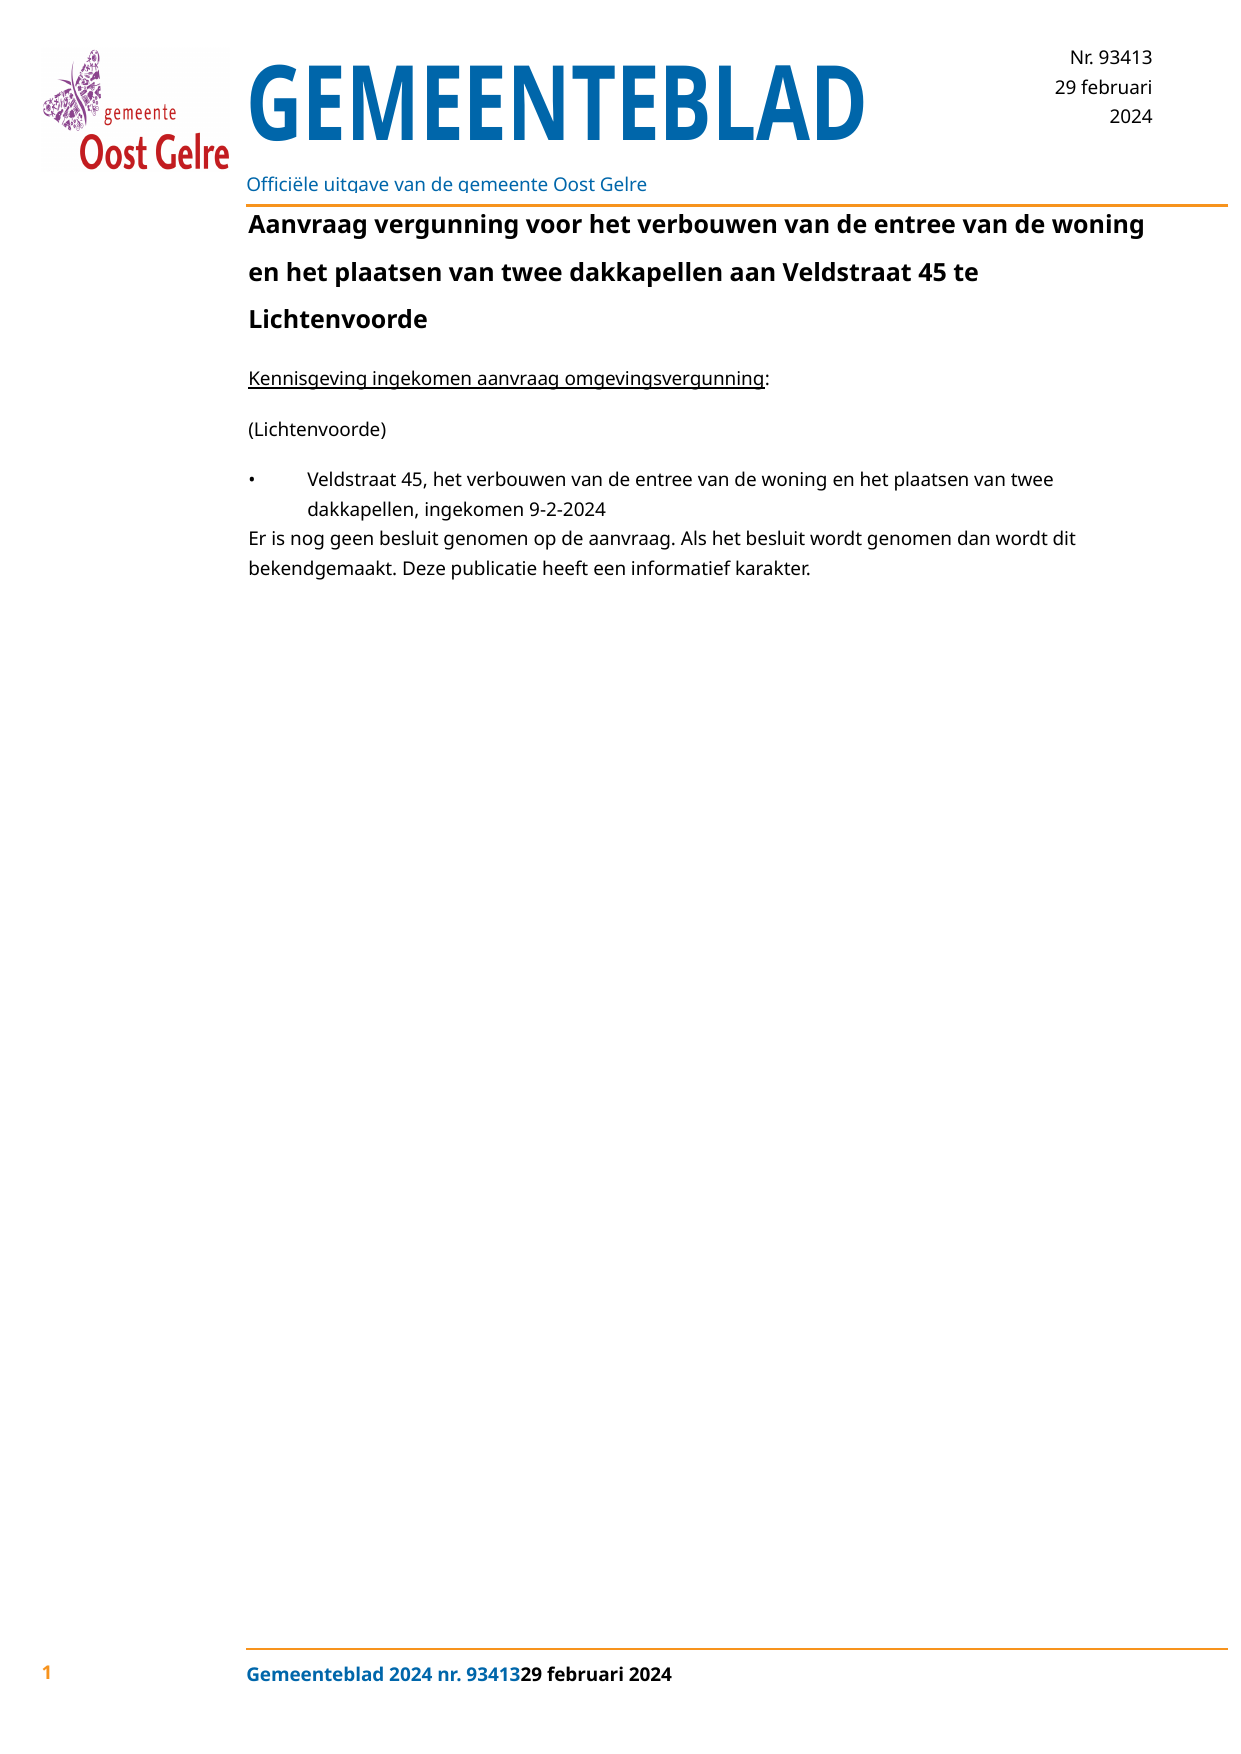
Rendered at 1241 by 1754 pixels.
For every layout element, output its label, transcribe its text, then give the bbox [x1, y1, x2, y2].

text Kennisgeving ingekomen aanvraag omgevingsvergunning: [248, 366, 1152, 391]
text Er is nog geen besluit genomen op de aanvraag. Als het besluit wordt genomen dan wordt dit bekendgemaakt. Deze publicatie heeft een informatief karakter. [248, 526, 1152, 581]
list Veldstraat 45, het verbouwen van de entree van de woning en het plaatsen van twee dakkapellen, ingekomen 9-2-2024 [248, 466, 1152, 522]
picture [41, 47, 231, 172]
text (Lichtenvoorde) [248, 416, 1152, 442]
text Aanvraag vergunning voor het verbouwen van de entree van de woning en het plaatsen van twee dakkapellen aan Veldstraat 45 te Lichtenvoorde [248, 207, 1152, 336]
